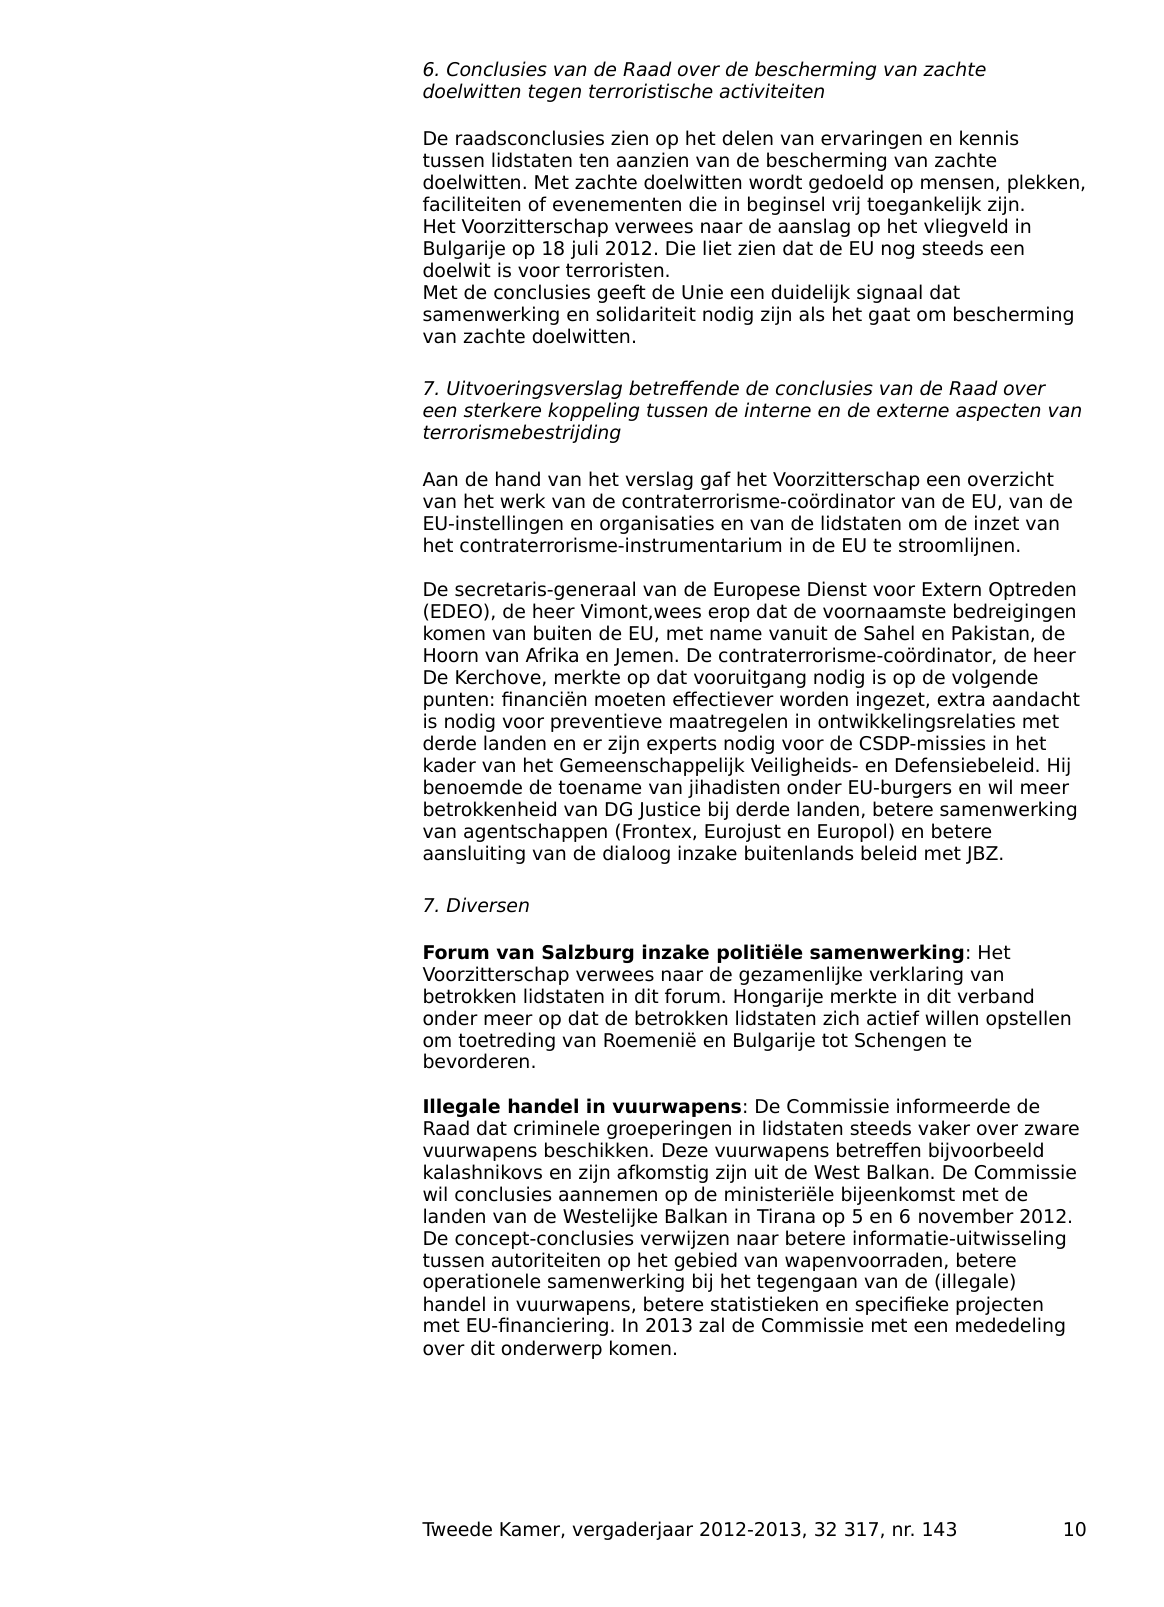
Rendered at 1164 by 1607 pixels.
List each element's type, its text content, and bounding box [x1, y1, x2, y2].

text De raadsconclusies zien op het delen van ervaringen en kennis tussen lidstaten ten aanzien van de bescherming van zachte doelwitten. Met zachte doelwitten wordt gedoeld op mensen, plekken, faciliteiten of evenementen die in beginsel vrij toegankelijk zijn. [422, 128, 1087, 216]
text Het Voorzitterschap verwees naar de aanslag op het vliegveld in Bulgarije op 18 juli 2012. Die liet zien dat de EU nog steeds een doelwit is voor terroristen. [422, 216, 1087, 282]
text Aan de hand van het verslag gaf het Voorzitterschap een overzicht van het werk van de contraterrorisme-coördinator van de EU, van de EU-instellingen en organisaties en van de lidstaten om de inzet van het contraterrorisme-instrumentarium in de EU te stroomlijnen. [422, 469, 1087, 557]
text Met de conclusies geeft de Unie een duidelijk signaal dat samenwerking en solidariteit nodig zijn als het gaat om bescherming van zachte doelwitten. [422, 282, 1087, 348]
subtitle 7. Diversen [422, 894, 1087, 917]
text Forum van Salzburg inzake politiële samenwerking: Het Voorzitterschap verwees naar de gezamenlijke verklaring van betrokken lidstaten in dit forum. Hongarije merkte in dit verband onder meer op dat de betrokken lidstaten zich actief willen opstellen om toetreding van Roemenië en Bulgarije tot Schengen te bevorderen. [422, 942, 1087, 1073]
text De secretaris-generaal van de Europese Dienst voor Extern Optreden (EDEO), de heer Vimont,wees erop dat de voornaamste bedreigingen komen van buiten de EU, met name vanuit de Sahel en Pakistan, de Hoorn van Afrika en Jemen. De contraterrorisme-coördinator, de heer De Kerchove, merkte op dat vooruitgang nodig is op de volgende punten: financiën moeten effectiever worden ingezet, extra aandacht is nodig voor preventieve maatregelen in ontwikkelingsrelaties met derde landen en er zijn experts nodig voor de CSDP-missies in het kader van het Gemeenschappelijk Veiligheids- en Defensiebeleid. Hij benoemde de toename van jihadisten onder EU-burgers en wil meer betrokkenheid van DG Justice bij derde landen, betere samenwerking van agentschappen (Frontex, Eurojust en Europol) en betere aansluiting van de dialoog inzake buitenlands beleid met JBZ. [422, 579, 1087, 864]
subtitle 7. Uitvoeringsverslag betreffende de conclusies van de Raad over een sterkere koppeling tussen de interne en de externe aspecten van terrorismebestrijding [422, 378, 1087, 444]
text Illegale handel in vuurwapens: De Commissie informeerde de Raad dat criminele groeperingen in lidstaten steeds vaker over zware vuurwapens beschikken. Deze vuurwapens betreffen bijvoorbeeld kalashnikovs en zijn afkomstig zijn uit de West Balkan. De Commissie wil conclusies aannemen op de ministeriële bijeenkomst met de landen van de Westelijke Balkan in Tirana op 5 en 6 november 2012. De concept-conclusies verwijzen naar betere informatie-uitwisseling tussen autoriteiten op het gebied van wapenvoorraden, betere operationele samenwerking bij het tegengaan van de (illegale) handel in vuurwapens, betere statistieken en specifieke projecten met EU-financiering. In 2013 zal de Commissie met een mededeling over dit onderwerp komen. [422, 1096, 1087, 1359]
subtitle 6. Conclusies van de Raad over de bescherming van zachte doelwitten tegen terroristische activiteiten [422, 59, 1087, 103]
